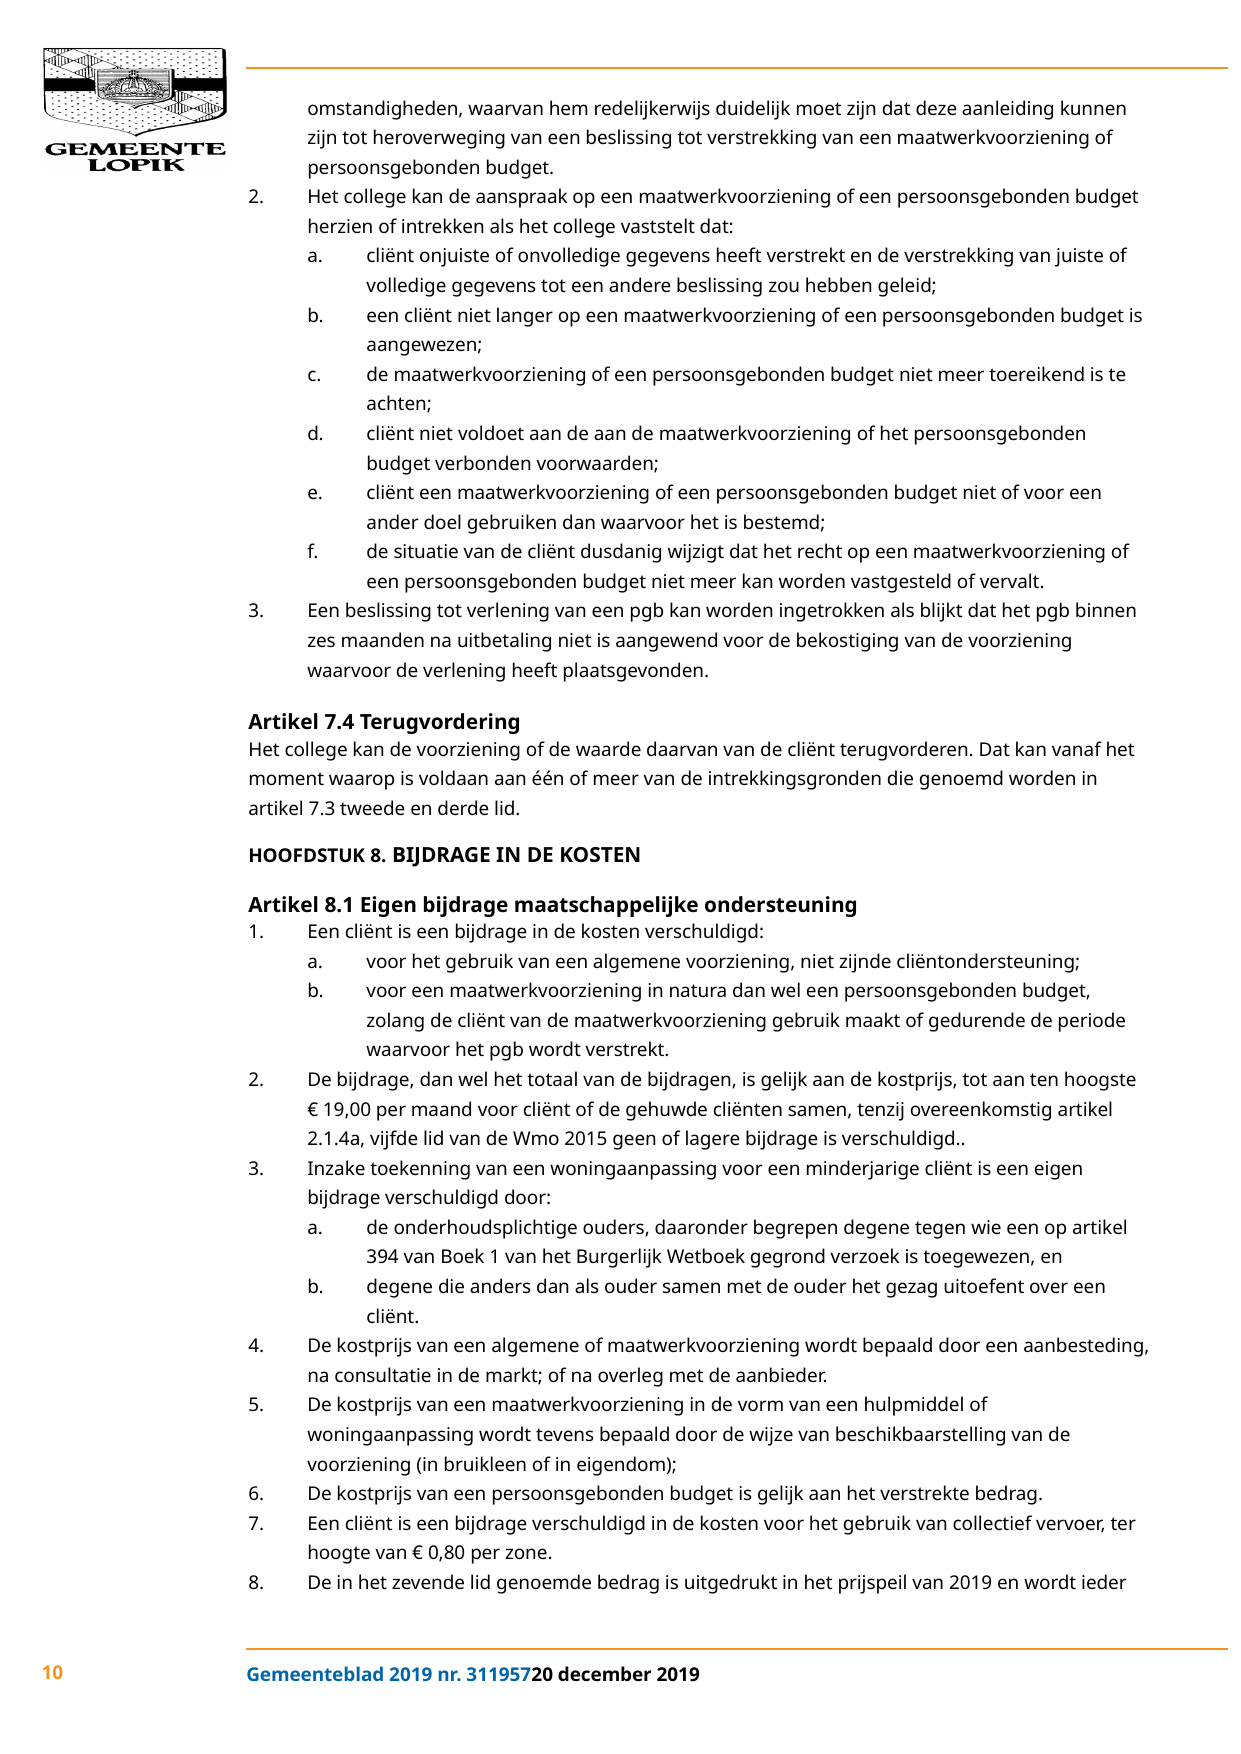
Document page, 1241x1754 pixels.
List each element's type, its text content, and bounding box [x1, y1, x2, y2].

list een cliënt niet langer op een maatwerkvoorziening of een persoonsgebonden budget is aangewezen; [307, 302, 1152, 357]
list De kostprijs van een maatwerkvoorziening in de vorm van een hulpmiddel of woningaanpassing wordt tevens bepaald door de wijze van beschikbaarstelling van de voorziening (in bruikleen of in eigendom); [248, 1392, 1152, 1476]
text HOOFDSTUK 8. BIJDRAGE IN DE KOSTEN [248, 841, 1152, 869]
list cliënt onjuiste of onvolledige gegevens heeft verstrekt en de verstrekking van juiste of volledige gegevens tot een andere beslissing zou hebben geleid; [307, 243, 1152, 298]
list de onderhoudsplichtige ouders, daaronder begrepen degene tegen wie een op artikel 394 van Boek 1 van het Burgerlijk Wetboek gegrond verzoek is toegewezen, en [307, 1214, 1152, 1269]
list Een cliënt is een bijdrage verschuldigd in de kosten voor het gebruik van collectief vervoer, ter hoogte van € 0,80 per zone. [248, 1510, 1152, 1565]
list de maatwerkvoorziening of een persoonsgebonden budget niet meer toereikend is te achten; [307, 361, 1152, 416]
list Inzake toekenning van een woningaanpassing voor een minderjarige cliënt is een eigen bijdrage verschuldigd door: [248, 1155, 1152, 1210]
list Het college kan de aanspraak op een maatwerkvoorziening of een persoonsgebonden budget herzien of intrekken als het college vaststelt dat: [248, 183, 1152, 239]
picture [41, 47, 231, 172]
list De kostprijs van een algemene of maatwerkvoorziening wordt bepaald door een aanbesteding, na consultatie in de markt; of na overleg met de aanbieder. [248, 1332, 1152, 1388]
list De in het zevende lid genoemde bedrag is uitgedrukt in het prijspeil van 2019 en wordt ieder [248, 1569, 1152, 1595]
list De kostprijs van een persoonsgebonden budget is gelijk aan het verstrekte bedrag. [248, 1480, 1152, 1506]
list voor een maatwerkvoorziening in natura dan wel een persoonsgebonden budget, zolang de cliënt van de maatwerkvoorziening gebruik maakt of gedurende de periode waarvoor het pgb wordt verstrekt. [307, 977, 1152, 1062]
list De bijdrage, dan wel het totaal van de bijdragen, is gelijk aan de kostprijs, tot aan ten hoogste € 19,00 per maand voor cliënt of de gehuwde cliënten samen, tenzij overeenkomstig artikel 2.1.4a, vijfde lid van de Wmo 2015 geen of lagere bijdrage is verschuldigd.. [248, 1066, 1152, 1151]
text Het college kan de voorziening of de waarde daarvan van de cliënt terugvorderen. Dat kan vanaf het moment waarop is voldaan aan één of meer van de intrekkingsgronden die genoemd worden in artikel 7.3 tweede en derde lid. [248, 736, 1152, 821]
list degene die anders dan als ouder samen met de ouder het gezag uitoefent over een cliënt. [307, 1273, 1152, 1328]
list cliënt niet voldoet aan de aan de maatwerkvoorziening of het persoonsgebonden budget verbonden voorwaarden; [307, 420, 1152, 476]
list voor het gebruik van een algemene voorziening, niet zijnde cliëntondersteuning; [307, 948, 1152, 973]
list de situatie van de cliënt dusdanig wijzigt dat het recht op een maatwerkvoorziening of een persoonsgebonden budget niet meer kan worden vastgesteld of vervalt. [307, 538, 1152, 594]
text Artikel 8.1 Eigen bijdrage maatschappelijke ondersteuning [248, 890, 1152, 918]
list Een cliënt is een bijdrage in de kosten verschuldigd: [248, 918, 1152, 944]
text Artikel 7.4 Terugvordering [248, 707, 1152, 736]
list Een beslissing tot verlening van een pgb kan worden ingetrokken als blijkt dat het pgb binnen zes maanden na uitbetaling niet is aangewend voor de bekostiging van de voorziening waarvoor de verlening heeft plaatsgevonden. [248, 598, 1152, 683]
list cliënt een maatwerkvoorziening of een persoonsgebonden budget niet of voor een ander doel gebruiken dan waarvoor het is bestemd; [307, 479, 1152, 535]
list omstandigheden, waarvan hem redelijkerwijs duidelijk moet zijn dat deze aanleiding kunnen zijn tot heroverweging van een beslissing tot verstrekking van een maatwerkvoorziening of persoonsgebonden budget. [248, 95, 1152, 180]
